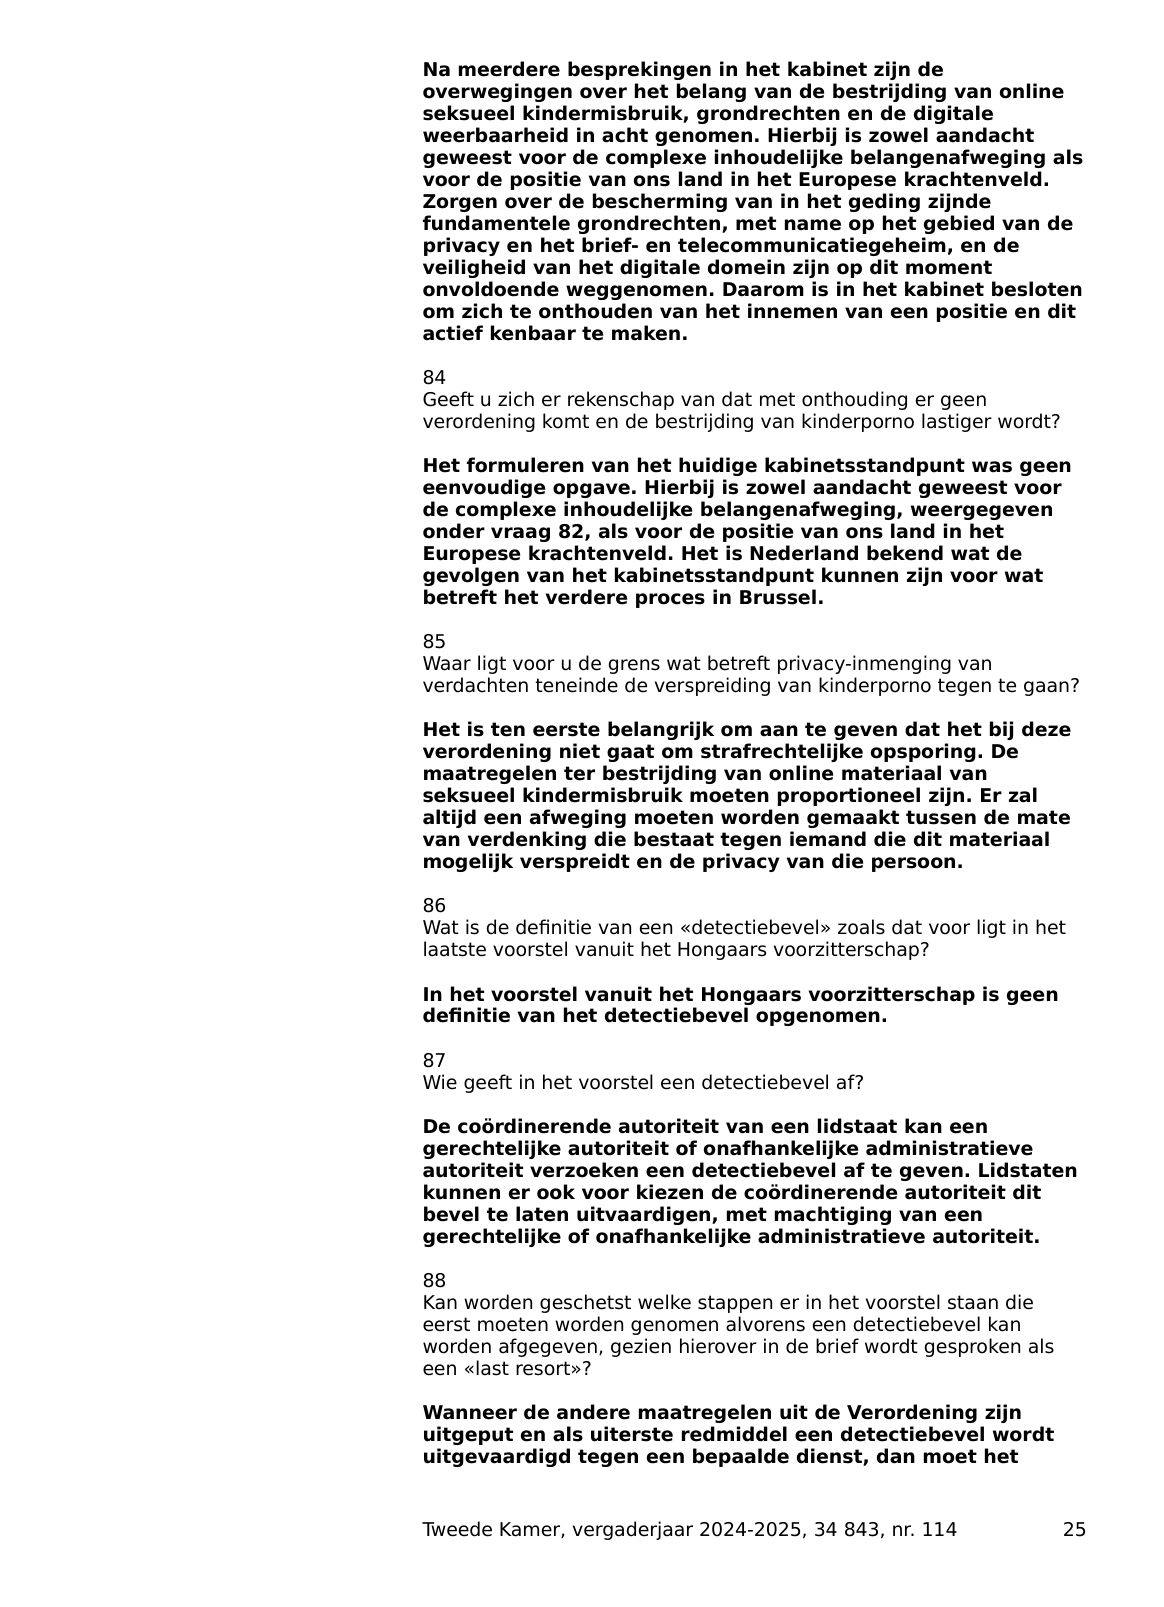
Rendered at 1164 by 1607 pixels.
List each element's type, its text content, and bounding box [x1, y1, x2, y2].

text In het voorstel vanuit het Hongaars voorzitterschap is geen definitie van het detectiebevel opgenomen. [422, 983, 1087, 1027]
text 88 [422, 1270, 1087, 1292]
text Na meerdere besprekingen in het kabinet zijn de overwegingen over het belang van de bestrijding van online seksueel kindermisbruik, grondrechten en de digitale weerbaarheid in acht genomen. Hierbij is zowel aandacht geweest voor de complexe inhoudelijke belangenafweging als voor de positie van ons land in het Europese krachtenveld. Zorgen over de bescherming van in het geding zijnde fundamentele grondrechten, met name op het gebied van de privacy en het brief- en telecommunicatiegeheim, en de veiligheid van het digitale domein zijn op dit moment onvoldoende weggenomen. Daarom is in het kabinet besloten om zich te onthouden van het innemen van een positie en dit actief kenbaar te maken. [422, 59, 1087, 345]
text Wanneer de andere maatregelen uit de Verordening zijn uitgeput en als uiterste redmiddel een detectiebevel wordt uitgevaardigd tegen een bepaalde dienst, dan moet het [422, 1402, 1087, 1468]
text Het is ten eerste belangrijk om aan te geven dat het bij deze verordening niet gaat om strafrechtelijke opsporing. De maatregelen ter bestrijding van online materiaal van seksueel kindermisbruik moeten proportioneel zijn. Er zal altijd een afweging moeten worden gemaakt tussen de mate van verdenking die bestaat tegen iemand die dit materiaal mogelijk verspreidt en de privacy van die persoon. [422, 719, 1087, 873]
text Wie geeft in het voorstel een detectiebevel af? [422, 1072, 1087, 1093]
text Het formuleren van het huidige kabinetsstandpunt was geen eenvoudige opgave. Hierbij is zowel aandacht geweest voor de complexe inhoudelijke belangenafweging, weergegeven onder vraag 82, als voor de positie van ons land in het Europese krachtenveld. Het is Nederland bekend wat de gevolgen van het kabinetsstandpunt kunnen zijn voor wat betreft het verdere proces in Brussel. [422, 455, 1087, 609]
text Geeft u zich er rekenschap van dat met onthouding er geen verordening komt en de bestrijding van kinderporno lastiger wordt? [422, 389, 1087, 433]
text Kan worden geschetst welke stappen er in het voorstel staan die eerst moeten worden genomen alvorens een detectiebevel kan worden afgegeven, gezien hierover in de brief wordt gesproken als een «last resort»? [422, 1292, 1087, 1380]
text 87 [422, 1049, 1087, 1072]
text Waar ligt voor u de grens wat betreft privacy-inmenging van verdachten teneinde de verspreiding van kinderporno tegen te gaan? [422, 653, 1087, 697]
text 85 [422, 631, 1087, 653]
text 84 [422, 367, 1087, 389]
text Wat is de definitie van een «detectiebevel» zoals dat voor ligt in het laatste voorstel vanuit het Hongaars voorzitterschap? [422, 917, 1087, 961]
text 86 [422, 895, 1087, 917]
text De coördinerende autoriteit van een lidstaat kan een gerechtelijke autoriteit of onafhankelijke administratieve autoriteit verzoeken een detectiebevel af te geven. Lidstaten kunnen er ook voor kiezen de coördinerende autoriteit dit bevel te laten uitvaardigen, met machtiging van een gerechtelijke of onafhankelijke administratieve autoriteit. [422, 1116, 1087, 1248]
